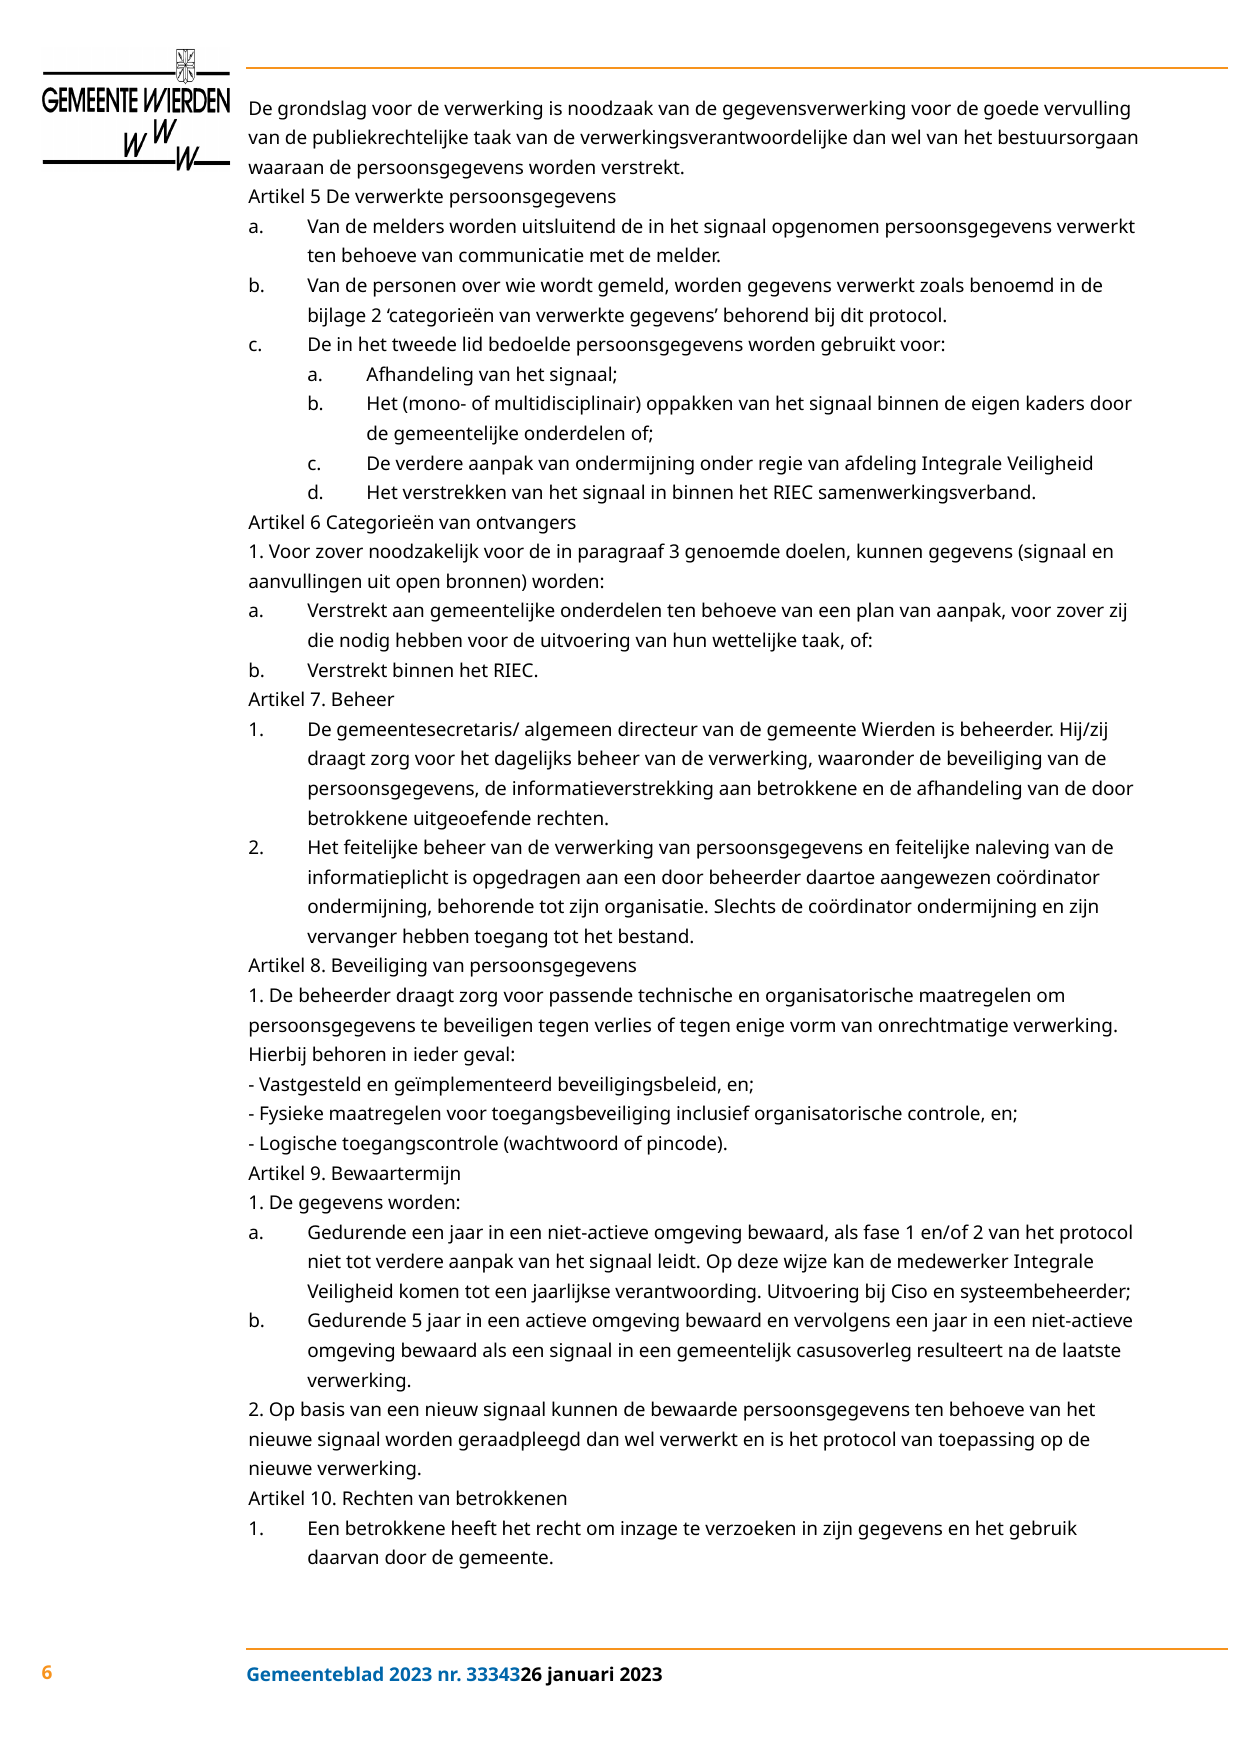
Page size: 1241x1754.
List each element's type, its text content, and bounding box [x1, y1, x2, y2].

list Afhandeling van het signaal; [307, 361, 1152, 387]
text Artikel 7. Beheer [248, 686, 1152, 712]
list Van de melders worden uitsluitend de in het signaal opgenomen persoonsgegevens verwerkt ten behoeve van communicatie met de melder. [248, 213, 1152, 268]
text De grondslag voor de verwerking is noodzaak van de gegevensverwerking voor de goede vervulling van de publiekrechtelijke taak van de verwerkingsverantwoordelijke dan wel van het bestuursorgaan waaraan de persoonsgegevens worden verstrekt. [248, 95, 1152, 180]
list Gedurende 5 jaar in een actieve omgeving bewaard en vervolgens een jaar in een niet-actieve omgeving bewaard als een signaal in een gemeentelijk casusoverleg resulteert na de laatste verwerking. [248, 1308, 1152, 1393]
text - Fysieke maatregelen voor toegangsbeveiliging inclusief organisatorische controle, en; [248, 1101, 1152, 1126]
text Artikel 9. Bewaartermijn [248, 1160, 1152, 1186]
text 2. Op basis van een nieuw signaal kunnen de bewaarde persoonsgegevens ten behoeve van het nieuwe signaal worden geraadpleegd dan wel verwerkt en is het protocol van toepassing op de nieuwe verwerking. [248, 1396, 1152, 1481]
text - Logische toegangscontrole (wachtwoord of pincode). [248, 1130, 1152, 1156]
text - Vastgesteld en geïmplementeerd beveiligingsbeleid, en; [248, 1071, 1152, 1097]
list Een betrokkene heeft het recht om inzage te verzoeken in zijn gegevens en het gebruik daarvan door de gemeente. [248, 1515, 1152, 1570]
text Artikel 10. Rechten van betrokkenen [248, 1485, 1152, 1511]
text 1. De beheerder draagt zorg voor passende technische en organisatorische maatregelen om persoonsgegevens te beveiligen tegen verlies of tegen enige vorm van onrechtmatige verwerking. Hierbij behoren in ieder geval: [248, 982, 1152, 1067]
text Artikel 8. Beveiliging van persoonsgegevens [248, 953, 1152, 978]
text Artikel 5 De verwerkte persoonsgegevens [248, 183, 1152, 209]
list Het (mono- of multidisciplinair) oppakken van het signaal binnen de eigen kaders door de gemeentelijke onderdelen of; [307, 391, 1152, 446]
list Van de personen over wie wordt gemeld, worden gegevens verwerkt zoals benoemd in de bijlage 2 ‘categorieën van verwerkte gegevens’ behorend bij dit protocol. [248, 272, 1152, 328]
list Het feitelijke beheer van de verwerking van persoonsgegevens en feitelijke naleving van de informatieplicht is opgedragen aan een door beheerder daartoe aangewezen coördinator ondermijning, behorende tot zijn organisatie. Slechts de coördinator ondermijning en zijn vervanger hebben toegang tot het bestand. [248, 834, 1152, 949]
list Het verstrekken van het signaal in binnen het RIEC samenwerkingsverband. [307, 479, 1152, 505]
text 1. Voor zover noodzakelijk voor de in paragraaf 3 genoemde doelen, kunnen gegevens (signaal en aanvullingen uit open bronnen) worden: [248, 538, 1152, 594]
text Artikel 6 Categorieën van ontvangers [248, 509, 1152, 535]
list De in het tweede lid bedoelde persoonsgegevens worden gebruikt voor: [248, 331, 1152, 357]
list De verdere aanpak van ondermijning onder regie van afdeling Integrale Veiligheid [307, 450, 1152, 476]
text 1. De gegevens worden: [248, 1189, 1152, 1215]
list De gemeentesecretaris/ algemeen directeur van de gemeente Wierden is beheerder. Hij/zij draagt zorg voor het dagelijks beheer van de verwerking, waaronder de beveiliging van de persoonsgegevens, de informatieverstrekking aan betrokkene en de afhandeling van de door betrokkene uitgeoefende rechten. [248, 716, 1152, 831]
picture [41, 47, 231, 172]
list Verstrekt binnen het RIEC. [248, 657, 1152, 683]
list Verstrekt aan gemeentelijke onderdelen ten behoeve van een plan van aanpak, voor zover zij die nodig hebben voor de uitvoering van hun wettelijke taak, of: [248, 598, 1152, 653]
list Gedurende een jaar in een niet-actieve omgeving bewaard, als fase 1 en/of 2 van het protocol niet tot verdere aanpak van het signaal leidt. Op deze wijze kan de medewerker Integrale Veiligheid komen tot een jaarlijkse verantwoording. Uitvoering bij Ciso en systeembeheerder; [248, 1219, 1152, 1304]
